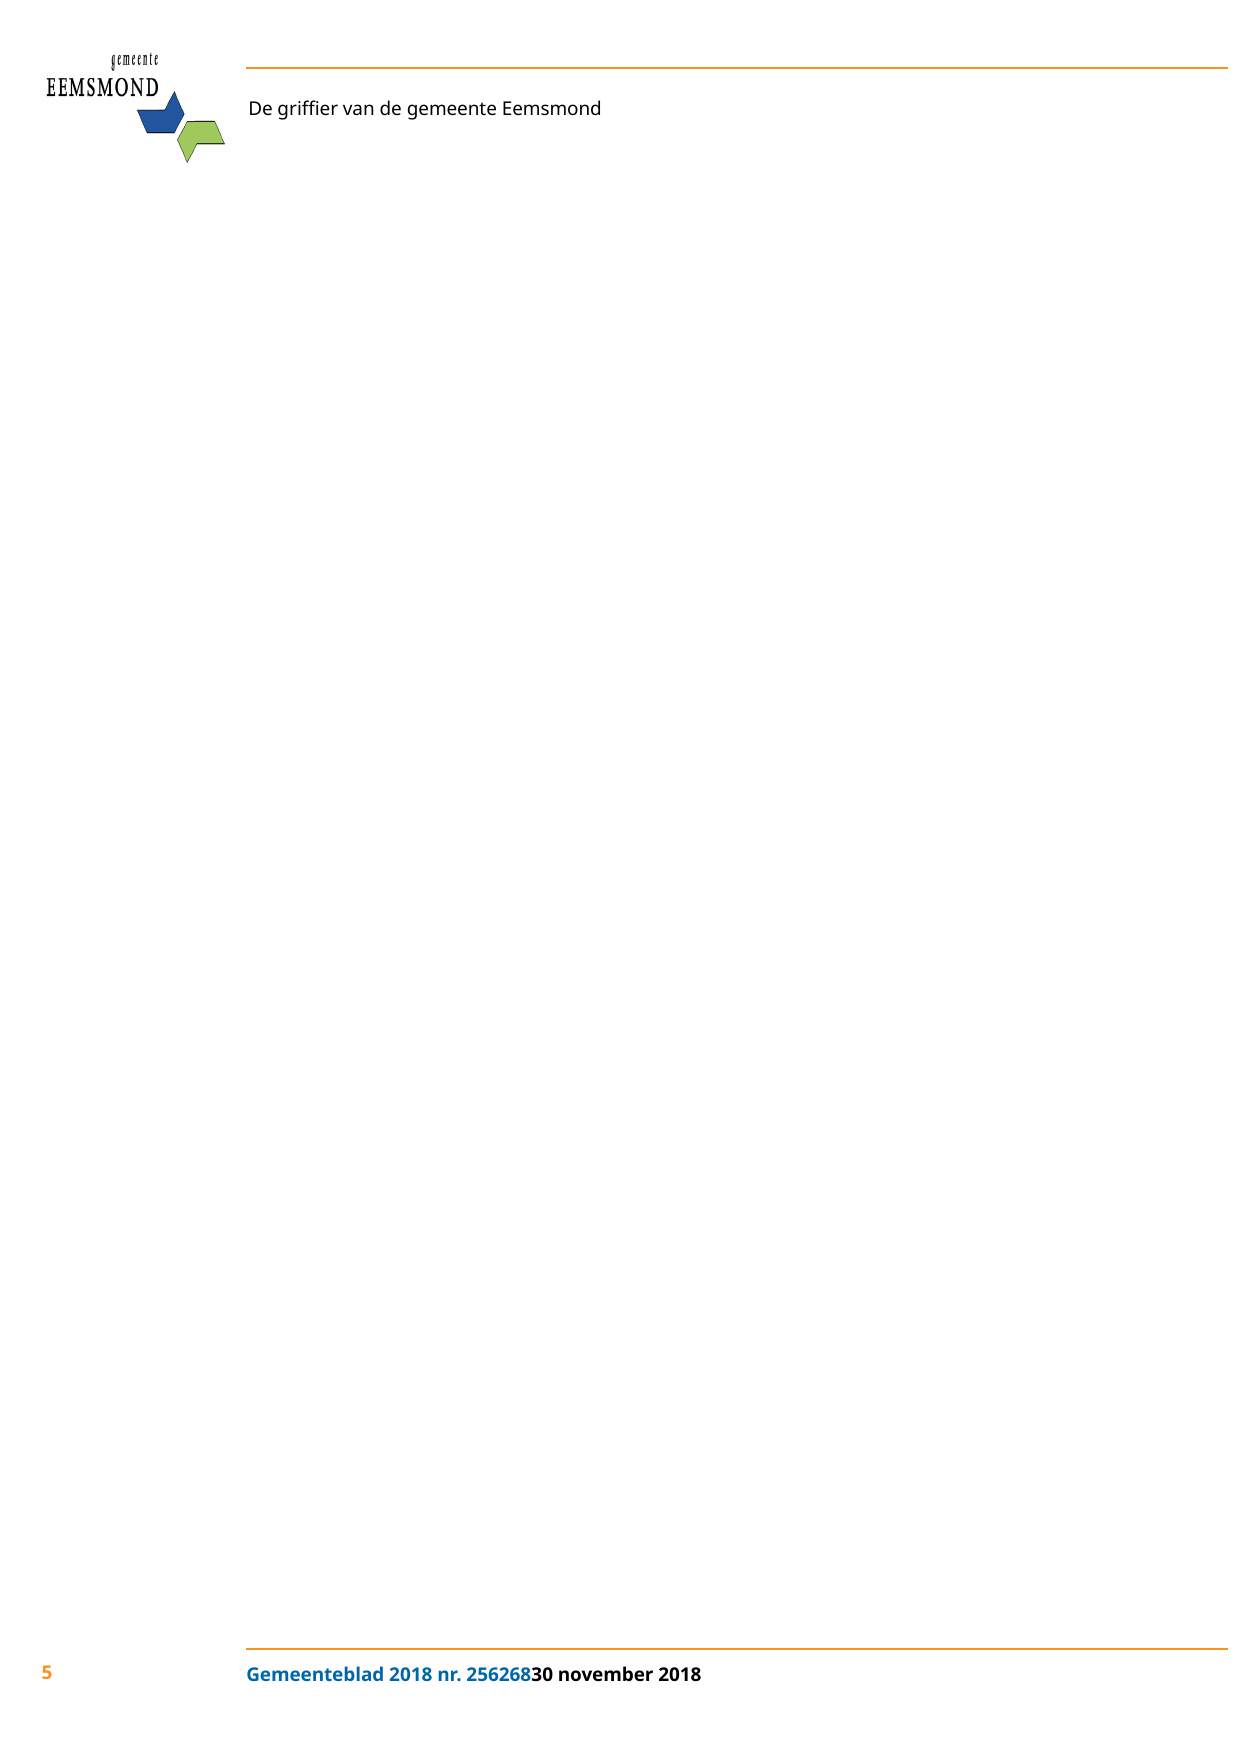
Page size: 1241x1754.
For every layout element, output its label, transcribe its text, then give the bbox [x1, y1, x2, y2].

text De griffier van de gemeente Eemsmond [248, 95, 1152, 121]
picture [41, 47, 231, 172]
